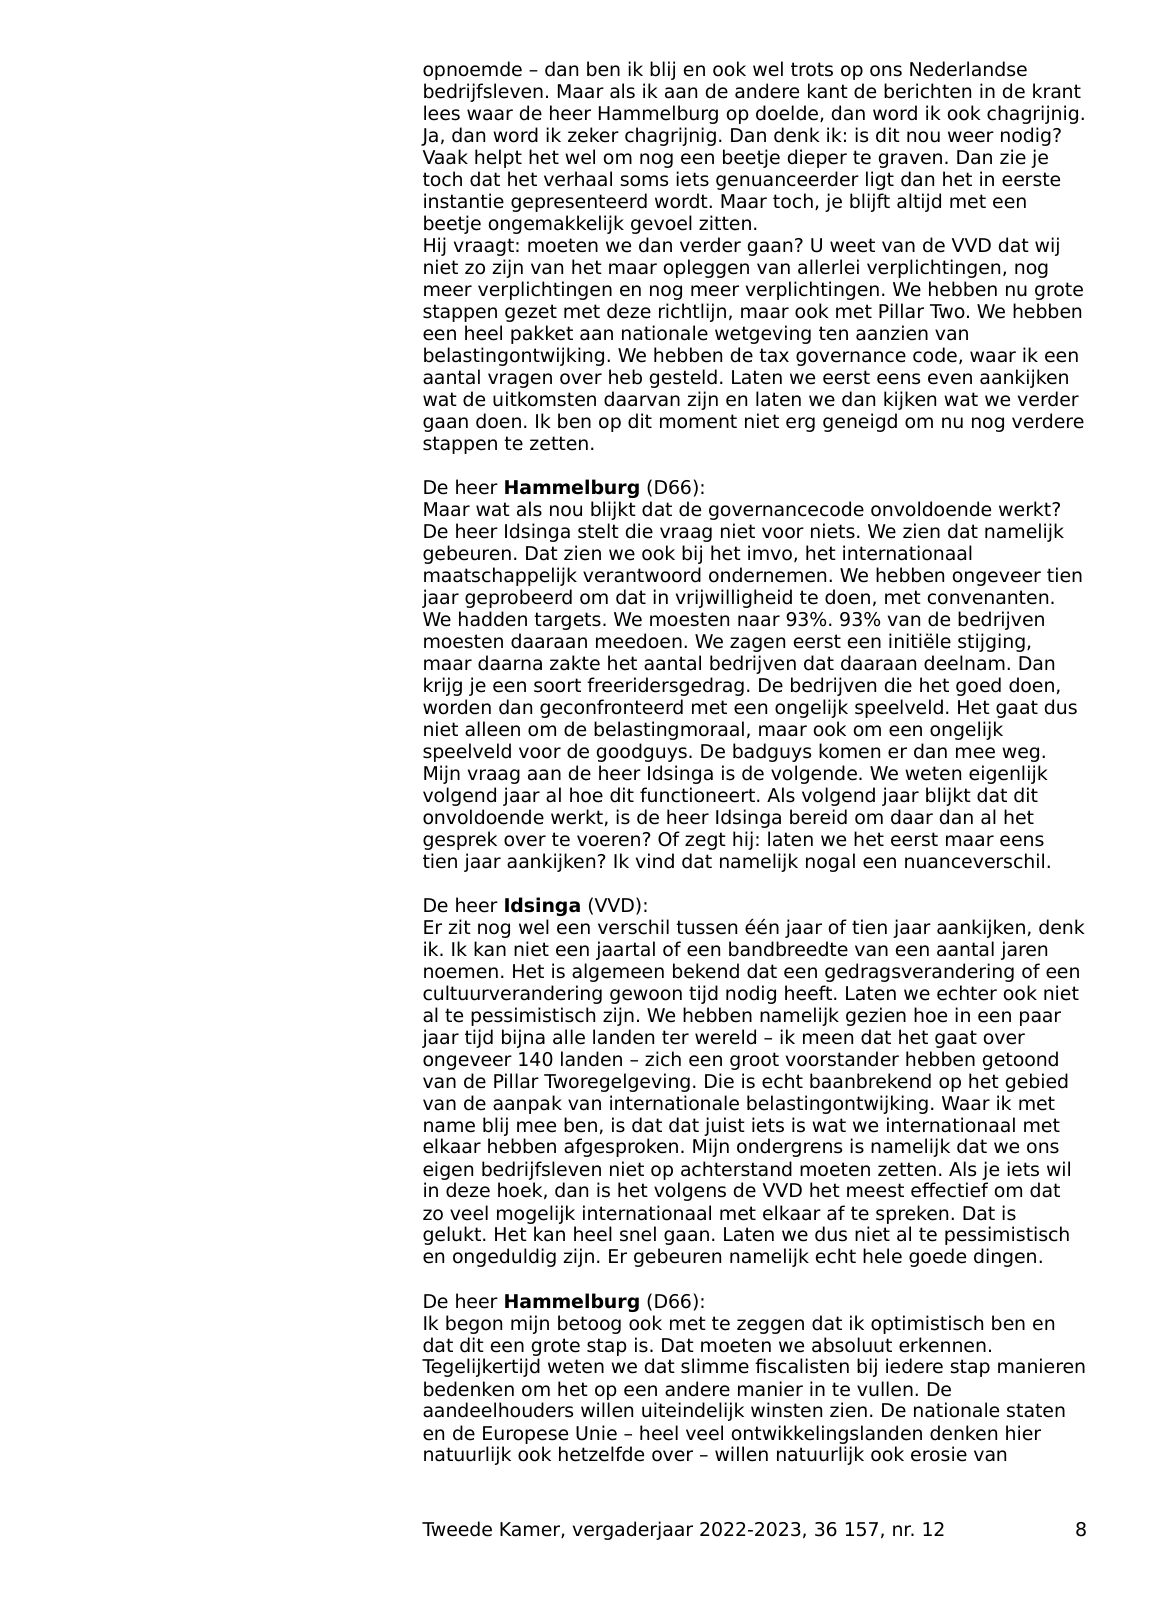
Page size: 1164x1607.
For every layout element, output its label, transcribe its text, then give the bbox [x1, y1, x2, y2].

text Maar wat als nou blijkt dat de governancecode onvoldoende werkt? De heer Idsinga stelt die vraag niet voor niets. We zien dat namelijk gebeuren. Dat zien we ook bij het imvo, het internationaal maatschappelijk verantwoord ondernemen. We hebben ongeveer tien jaar geprobeerd om dat in vrijwilligheid te doen, met convenanten. We hadden targets. We moesten naar 93%. 93% van de bedrijven moesten daaraan meedoen. We zagen eerst een initiële stijging, maar daarna zakte het aantal bedrijven dat daaraan deelnam. Dan krijg je een soort freeridersgedrag. De bedrijven die het goed doen, worden dan geconfronteerd met een ongelijk speelveld. Het gaat dus niet alleen om de belastingmoraal, maar ook om een ongelijk speelveld voor de goodguys. De badguys komen er dan mee weg. Mijn vraag aan de heer Idsinga is de volgende. We weten eigenlijk volgend jaar al hoe dit functioneert. Als volgend jaar blijkt dat dit onvoldoende werkt, is de heer Idsinga bereid om daar dan al het gesprek over te voeren? Of zegt hij: laten we het eerst maar eens tien jaar aankijken? Ik vind dat namelijk nogal een nuanceverschil. [422, 499, 1087, 872]
text De heer Hammelburg (D66): [422, 1291, 1087, 1312]
text Ik begon mijn betoog ook met te zeggen dat ik optimistisch ben en dat dit een grote stap is. Dat moeten we absoluut erkennen. Tegelijkertijd weten we dat slimme fiscalisten bij iedere stap manieren bedenken om het op een andere manier in te vullen. De aandeelhouders willen uiteindelijk winsten zien. De nationale staten en de Europese Unie – heel veel ontwikkelingslanden denken hier natuurlijk ook hetzelfde over – willen natuurlijk ook erosie van [422, 1312, 1087, 1466]
text De heer Hammelburg (D66): [422, 477, 1087, 499]
text Hij vraagt: moeten we dan verder gaan? U weet van de VVD dat wij niet zo zijn van het maar opleggen van allerlei verplichtingen, nog meer verplichtingen en nog meer verplichtingen. We hebben nu grote stappen gezet met deze richtlijn, maar ook met Pillar Two. We hebben een heel pakket aan nationale wetgeving ten aanzien van belastingontwijking. We hebben de tax governance code, waar ik een aantal vragen over heb gesteld. Laten we eerst eens even aankijken wat de uitkomsten daarvan zijn en laten we dan kijken wat we verder gaan doen. Ik ben op dit moment niet erg geneigd om nu nog verdere stappen te zetten. [422, 235, 1087, 455]
text opnoemde – dan ben ik blij en ook wel trots op ons Nederlandse bedrijfsleven. Maar als ik aan de andere kant de berichten in de krant lees waar de heer Hammelburg op doelde, dan word ik ook chagrijnig. Ja, dan word ik zeker chagrijnig. Dan denk ik: is dit nou weer nodig? Vaak helpt het wel om nog een beetje dieper te graven. Dan zie je toch dat het verhaal soms iets genuanceerder ligt dan het in eerste instantie gepresenteerd wordt. Maar toch, je blijft altijd met een beetje ongemakkelijk gevoel zitten. [422, 59, 1087, 235]
text De heer Idsinga (VVD): [422, 895, 1087, 917]
text Er zit nog wel een verschil tussen één jaar of tien jaar aankijken, denk ik. Ik kan niet een jaartal of een bandbreedte van een aantal jaren noemen. Het is algemeen bekend dat een gedragsverandering of een cultuurverandering gewoon tijd nodig heeft. Laten we echter ook niet al te pessimistisch zijn. We hebben namelijk gezien hoe in een paar jaar tijd bijna alle landen ter wereld – ik meen dat het gaat over ongeveer 140 landen – zich een groot voorstander hebben getoond van de Pillar Tworegelgeving. Die is echt baanbrekend op het gebied van de aanpak van internationale belastingontwijking. Waar ik met name blij mee ben, is dat dat juist iets is wat we internationaal met elkaar hebben afgesproken. Mijn ondergrens is namelijk dat we ons eigen bedrijfsleven niet op achterstand moeten zetten. Als je iets wil in deze hoek, dan is het volgens de VVD het meest effectief om dat zo veel mogelijk internationaal met elkaar af te spreken. Dat is gelukt. Het kan heel snel gaan. Laten we dus niet al te pessimistisch en ongeduldig zijn. Er gebeuren namelijk echt hele goede dingen. [422, 917, 1087, 1268]
